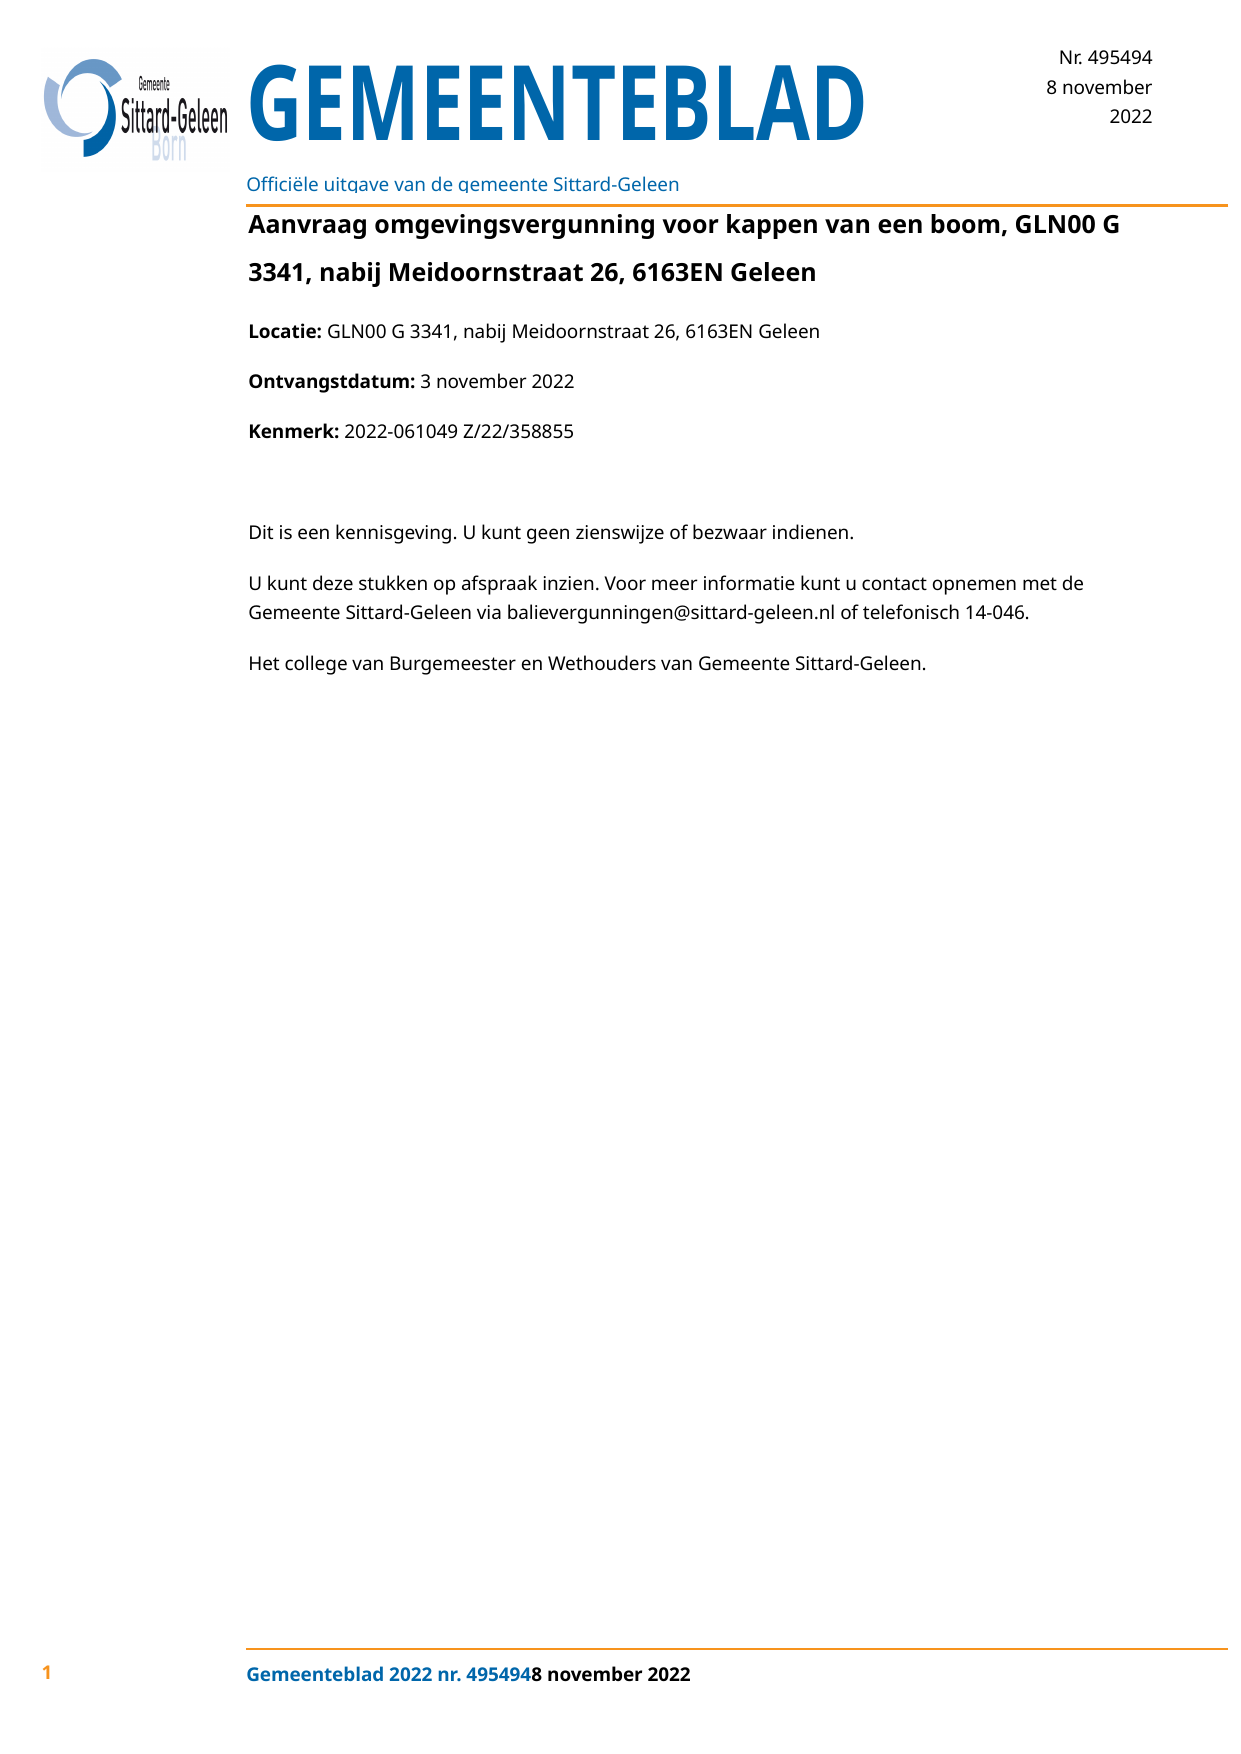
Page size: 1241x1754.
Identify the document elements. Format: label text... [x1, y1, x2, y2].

text Het college van Burgemeester en Wethouders van Gemeente Sittard-Geleen. [248, 650, 1152, 676]
text Dit is een kennisgeving. U kunt geen zienswijze of bezwaar indienen. [248, 519, 1152, 545]
text Locatie: GLN00 G 3341, nabij Meidoornstraat 26, 6163EN Geleen [248, 318, 1152, 344]
text Kenmerk: 2022-061049 Z/22/358855 [248, 419, 1152, 444]
text U kunt deze stukken op afspraak inzien. Voor meer informatie kunt u contact opnemen met de Gemeente Sittard-Geleen via balievergunningen@sittard-geleen.nl of telefonisch 14-046. [248, 570, 1152, 625]
text Aanvraag omgevingsvergunning voor kappen van een boom, GLN00 G 3341, nabij Meidoornstraat 26, 6163EN Geleen [248, 207, 1152, 288]
picture [41, 47, 231, 172]
text Ontvangstdatum: 3 november 2022 [248, 368, 1152, 394]
